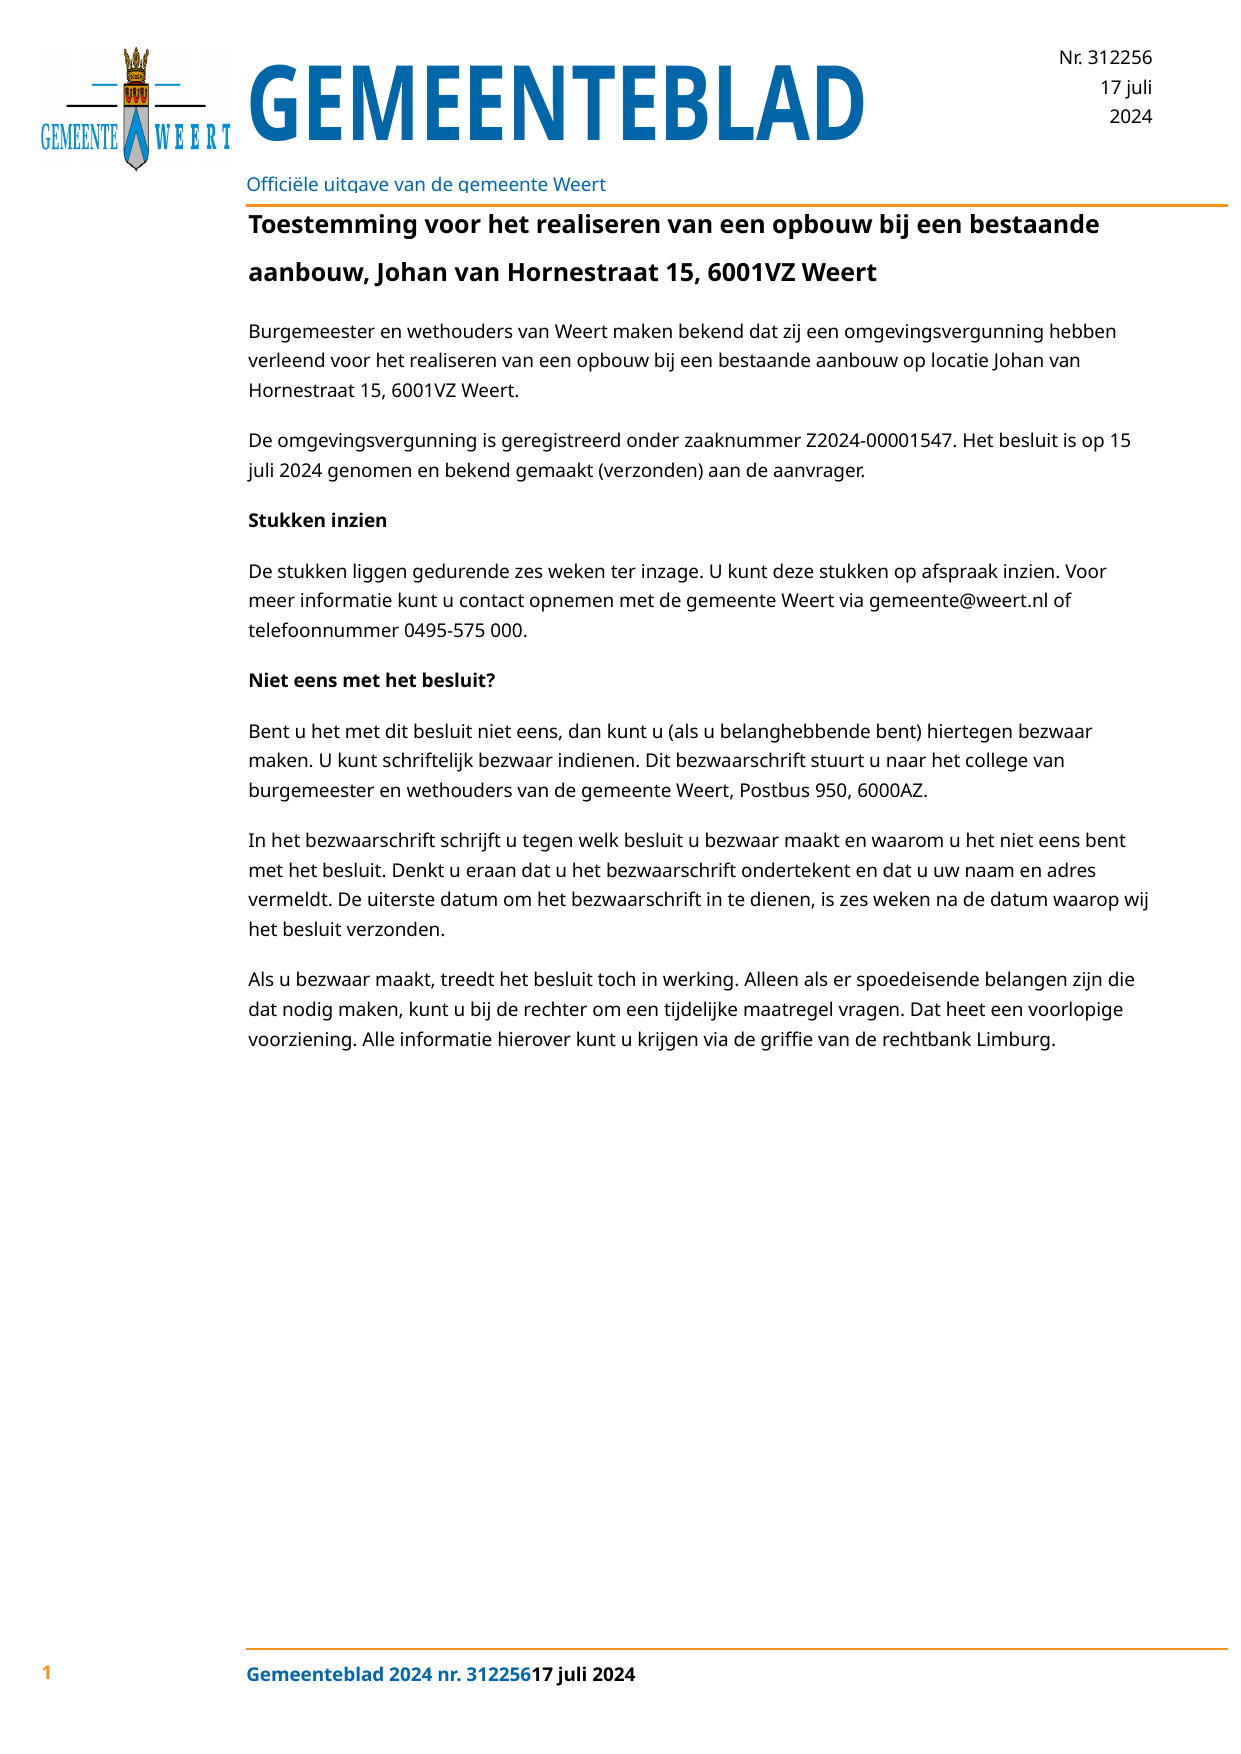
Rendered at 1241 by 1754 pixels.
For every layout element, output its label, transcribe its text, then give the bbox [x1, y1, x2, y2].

text Toestemming voor het realiseren van een opbouw bij een bestaande aanbouw, Johan van Hornestraat 15, 6001VZ Weert [248, 207, 1152, 288]
text Stukken inzien [248, 507, 1152, 533]
picture [41, 47, 231, 172]
text De stukken liggen gedurende zes weken ter inzage. U kunt deze stukken op afspraak inzien. Voor meer informatie kunt u contact opnemen met de gemeente Weert via gemeente@weert.nl of telefoonnummer 0495-575 000. [248, 558, 1152, 643]
text Burgemeester en wethouders van Weert maken bekend dat zij een omgevingsvergunning hebben verleend voor het realiseren van een opbouw bij een bestaande aanbouw op locatie Johan van Hornestraat 15, 6001VZ Weert. [248, 318, 1152, 403]
text In het bezwaarschrift schrijft u tegen welk besluit u bezwaar maakt en waarom u het niet eens bent met het besluit. Denkt u eraan dat u het bezwaarschrift ondertekent en dat u uw naam en adres vermeldt. De uiterste datum om het bezwaarschrift in te dienen, is zes weken na de datum waarop wij het besluit verzonden. [248, 827, 1152, 942]
text Bent u het met dit besluit niet eens, dan kunt u (als u belanghebbende bent) hiertegen bezwaar maken. U kunt schriftelijk bezwaar indienen. Dit bezwaarschrift stuurt u naar het college van burgemeester en wethouders van de gemeente Weert, Postbus 950, 6000AZ. [248, 718, 1152, 803]
text Niet eens met het besluit? [248, 667, 1152, 693]
text De omgevingsvergunning is geregistreerd onder zaaknummer Z2024-00001547. Het besluit is op 15 juli 2024 genomen en bekend gemaakt (verzonden) aan de aanvrager. [248, 427, 1152, 483]
text Als u bezwaar maakt, treedt het besluit toch in werking. Alleen als er spoedeisende belangen zijn die dat nodig maken, kunt u bij de rechter om een tijdelijke maatregel vragen. Dat heet een voorlopige voorziening. Alle informatie hierover kunt u krijgen via de griffie van de rechtbank Limburg. [248, 967, 1152, 1052]
